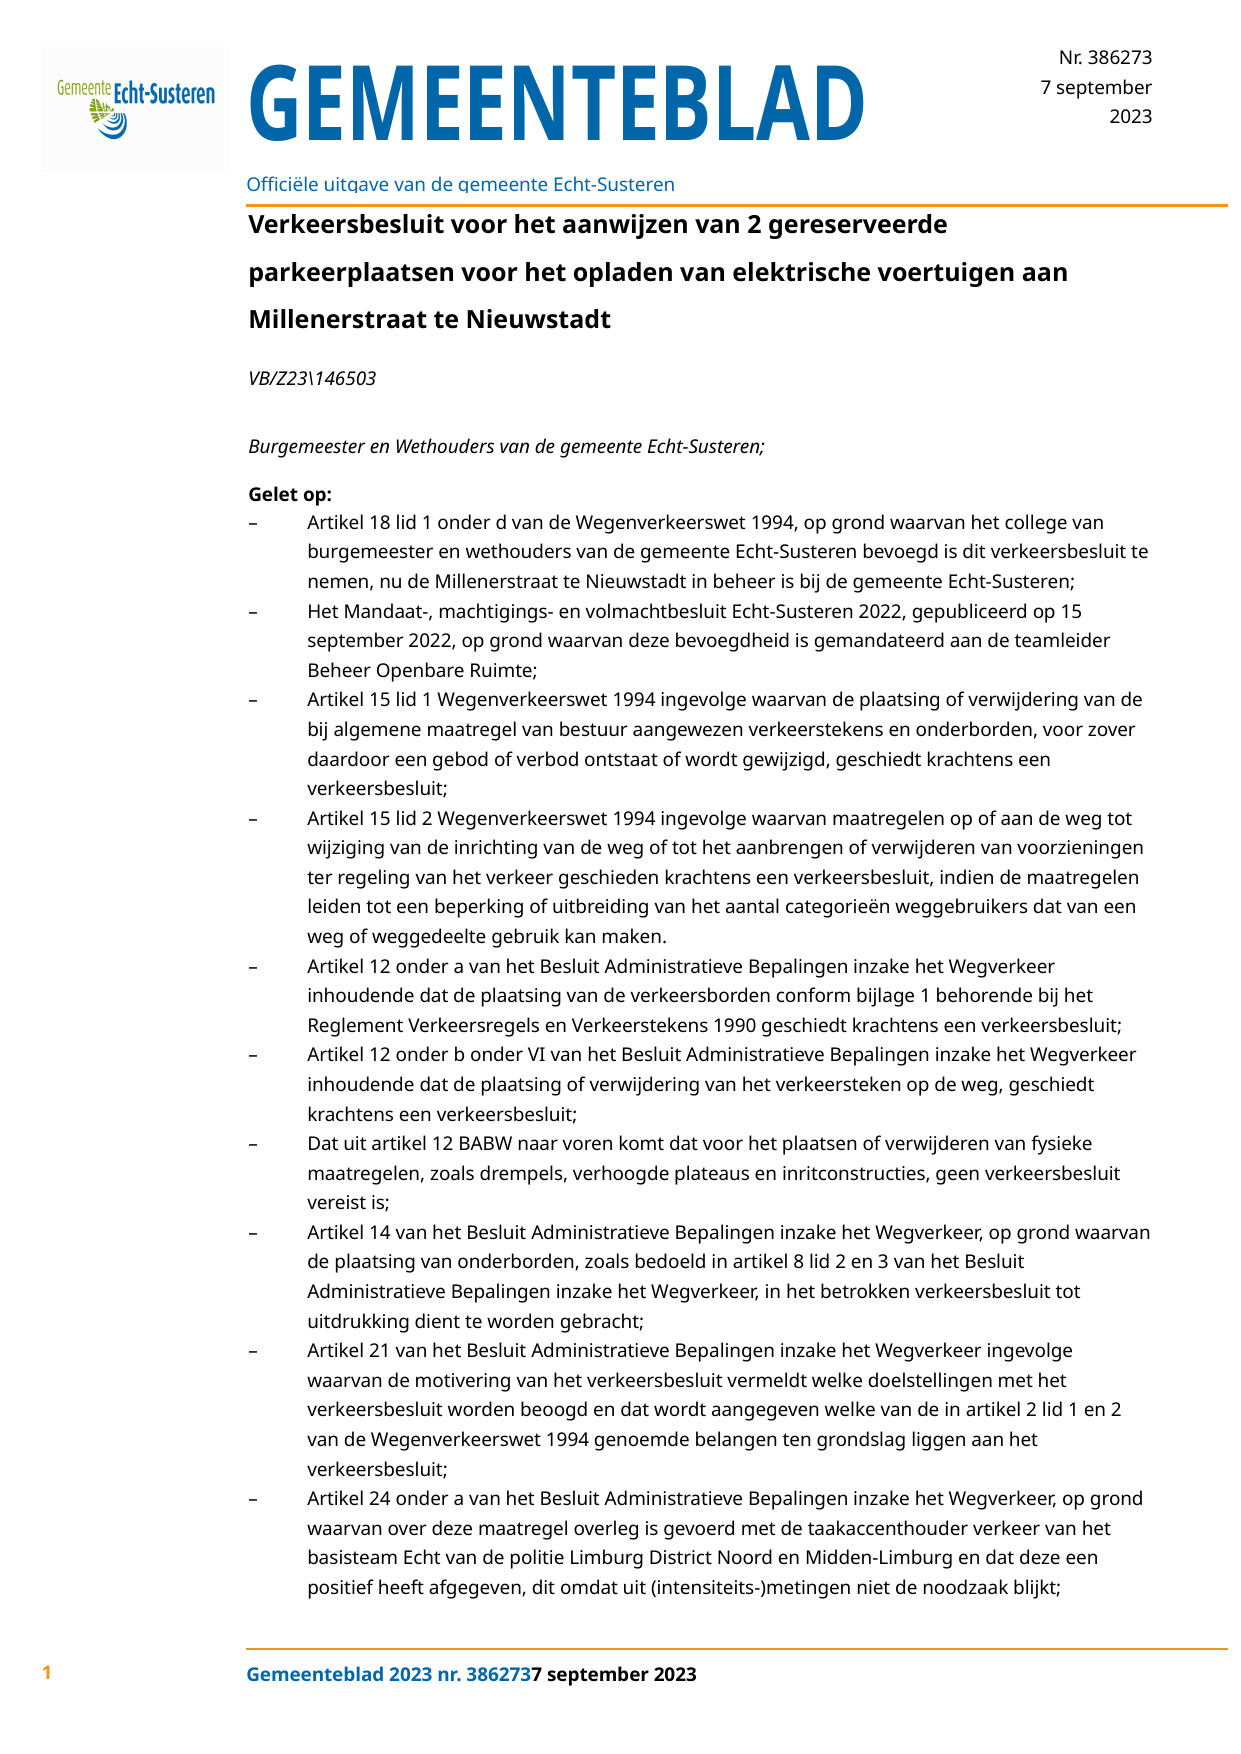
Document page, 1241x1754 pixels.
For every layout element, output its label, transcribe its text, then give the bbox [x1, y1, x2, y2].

text Verkeersbesluit voor het aanwijzen van 2 gereserveerde parkeerplaatsen voor het opladen van elektrische voertuigen aan Millenerstraat te Nieuwstadt [248, 207, 1152, 336]
text Gelet op: [248, 481, 1152, 507]
list Het Mandaat-, machtigings- en volmachtbesluit Echt-Susteren 2022, gepubliceerd op 15 september 2022, op grond waarvan deze bevoegdheid is gemandateerd aan de teamleider Beheer Openbare Ruimte; [248, 598, 1152, 683]
list Artikel 14 van het Besluit Administratieve Bepalingen inzake het Wegverkeer, op grond waarvan de plaatsing van onderborden, zoals bedoeld in artikel 8 lid 2 en 3 van het Besluit Administratieve Bepalingen inzake het Wegverkeer, in het betrokken verkeersbesluit tot uitdrukking dient te worden gebracht; [248, 1219, 1152, 1334]
list Artikel 21 van het Besluit Administratieve Bepalingen inzake het Wegverkeer ingevolge waarvan de motivering van het verkeersbesluit vermeldt welke doelstellingen met het verkeersbesluit worden beoogd en dat wordt aangegeven welke van de in artikel 2 lid 1 en 2 van de Wegenverkeerswet 1994 genoemde belangen ten grondslag liggen aan het verkeersbesluit; [248, 1337, 1152, 1482]
list Artikel 12 onder b onder VI van het Besluit Administratieve Bepalingen inzake het Wegverkeer inhoudende dat de plaatsing of verwijdering van het verkeersteken op de weg, geschiedt krachtens een verkeersbesluit; [248, 1042, 1152, 1127]
list Artikel 24 onder a van het Besluit Administratieve Bepalingen inzake het Wegverkeer, op grond waarvan over deze maatregel overleg is gevoerd met de taakaccenthouder verkeer van het basisteam Echt van de politie Limburg District Noord en Midden-Limburg en dat deze een positief heeft afgegeven, dit omdat uit (intensiteits-)metingen niet de noodzaak blijkt; [248, 1485, 1152, 1600]
list Artikel 12 onder a van het Besluit Administratieve Bepalingen inzake het Wegverkeer inhoudende dat de plaatsing van de verkeersborden conform bijlage 1 behorende bij het Reglement Verkeersregels en Verkeerstekens 1990 geschiedt krachtens een verkeersbesluit; [248, 953, 1152, 1038]
picture [41, 47, 231, 172]
text VB/Z23\146503 [248, 366, 1152, 391]
list Dat uit artikel 12 BABW naar voren komt dat voor het plaatsen of verwijderen van fysieke maatregelen, zoals drempels, verhoogde plateaus en inritconstructies, geen verkeersbesluit vereist is; [248, 1130, 1152, 1215]
list Artikel 18 lid 1 onder d van de Wegenverkeerswet 1994, op grond waarvan het college van burgemeester en wethouders van de gemeente Echt-Susteren bevoegd is dit verkeersbesluit te nemen, nu de Millenerstraat te Nieuwstadt in beheer is bij de gemeente Echt-Susteren; [248, 509, 1152, 594]
text Burgemeester en Wethouders van de gemeente Echt-Susteren; [248, 433, 1152, 459]
list Artikel 15 lid 2 Wegenverkeerswet 1994 ingevolge waarvan maatregelen op of aan de weg tot wijziging van de inrichting van de weg of tot het aanbrengen of verwijderen van voorzieningen ter regeling van het verkeer geschieden krachtens een verkeersbesluit, indien de maatregelen leiden tot een beperking of uitbreiding van het aantal categorieën weggebruikers dat van een weg of weggedeelte gebruik kan maken. [248, 805, 1152, 949]
list Artikel 15 lid 1 Wegenverkeerswet 1994 ingevolge waarvan de plaatsing of verwijdering van de bij algemene maatregel van bestuur aangewezen verkeerstekens en onderborden, voor zover daardoor een gebod of verbod ontstaat of wordt gewijzigd, geschiedt krachtens een verkeersbesluit; [248, 687, 1152, 801]
